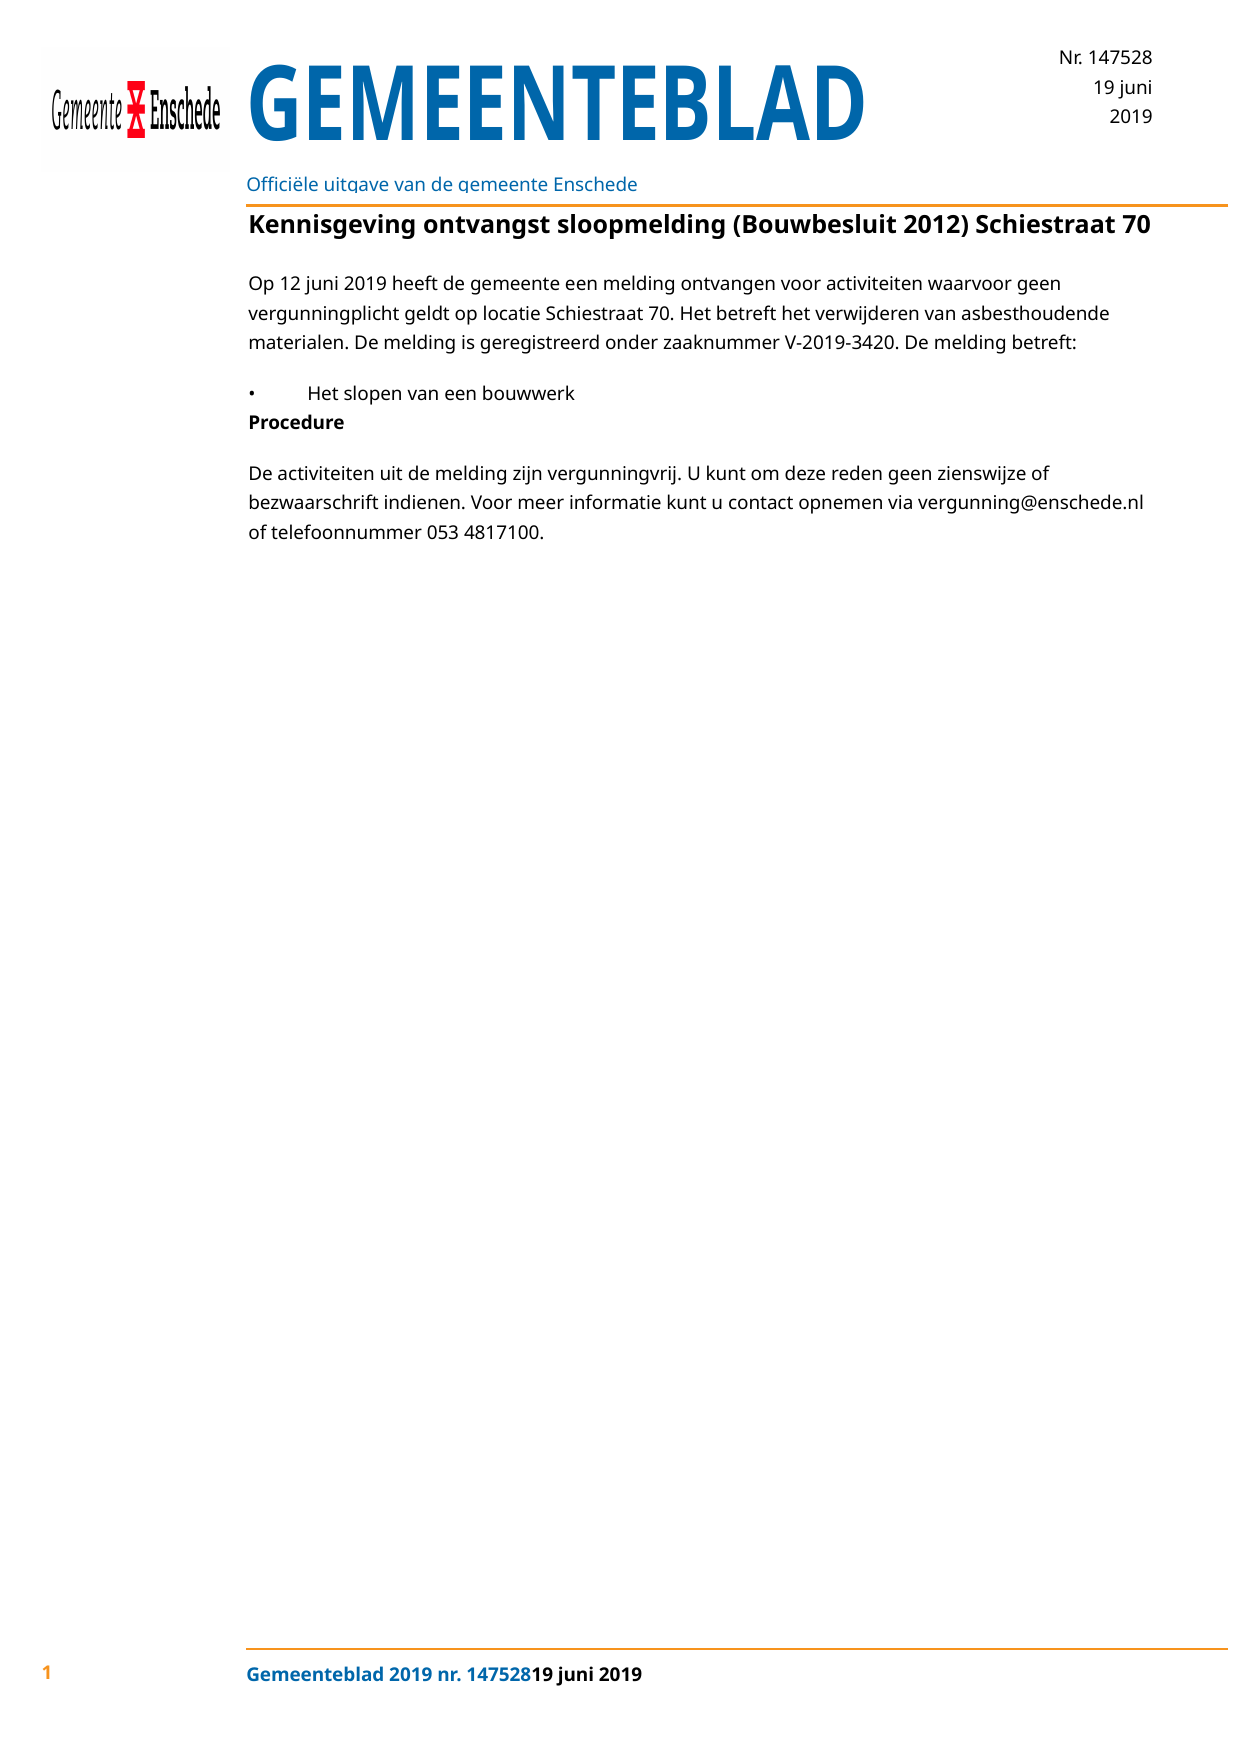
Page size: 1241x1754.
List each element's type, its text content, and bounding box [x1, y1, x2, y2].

text Kennisgeving ontvangst sloopmelding (Bouwbesluit 2012) Schiestraat 70 [248, 207, 1152, 241]
text Op 12 juni 2019 heeft de gemeente een melding ontvangen voor activiteiten waarvoor geen vergunningplicht geldt op locatie Schiestraat 70. Het betreft het verwijderen van asbesthoudende materialen. De melding is geregistreerd onder zaaknummer V-2019-3420. De melding betreft: [248, 270, 1152, 355]
text Procedure [248, 409, 1152, 435]
text De activiteiten uit de melding zijn vergunningvrij. U kunt om deze reden geen zienswijze of bezwaarschrift indienen. Voor meer informatie kunt u contact opnemen via vergunning@enschede.nl of telefoonnummer 053 4817100. [248, 460, 1152, 545]
list Het slopen van een bouwwerk [248, 380, 1152, 406]
picture [41, 47, 231, 172]
